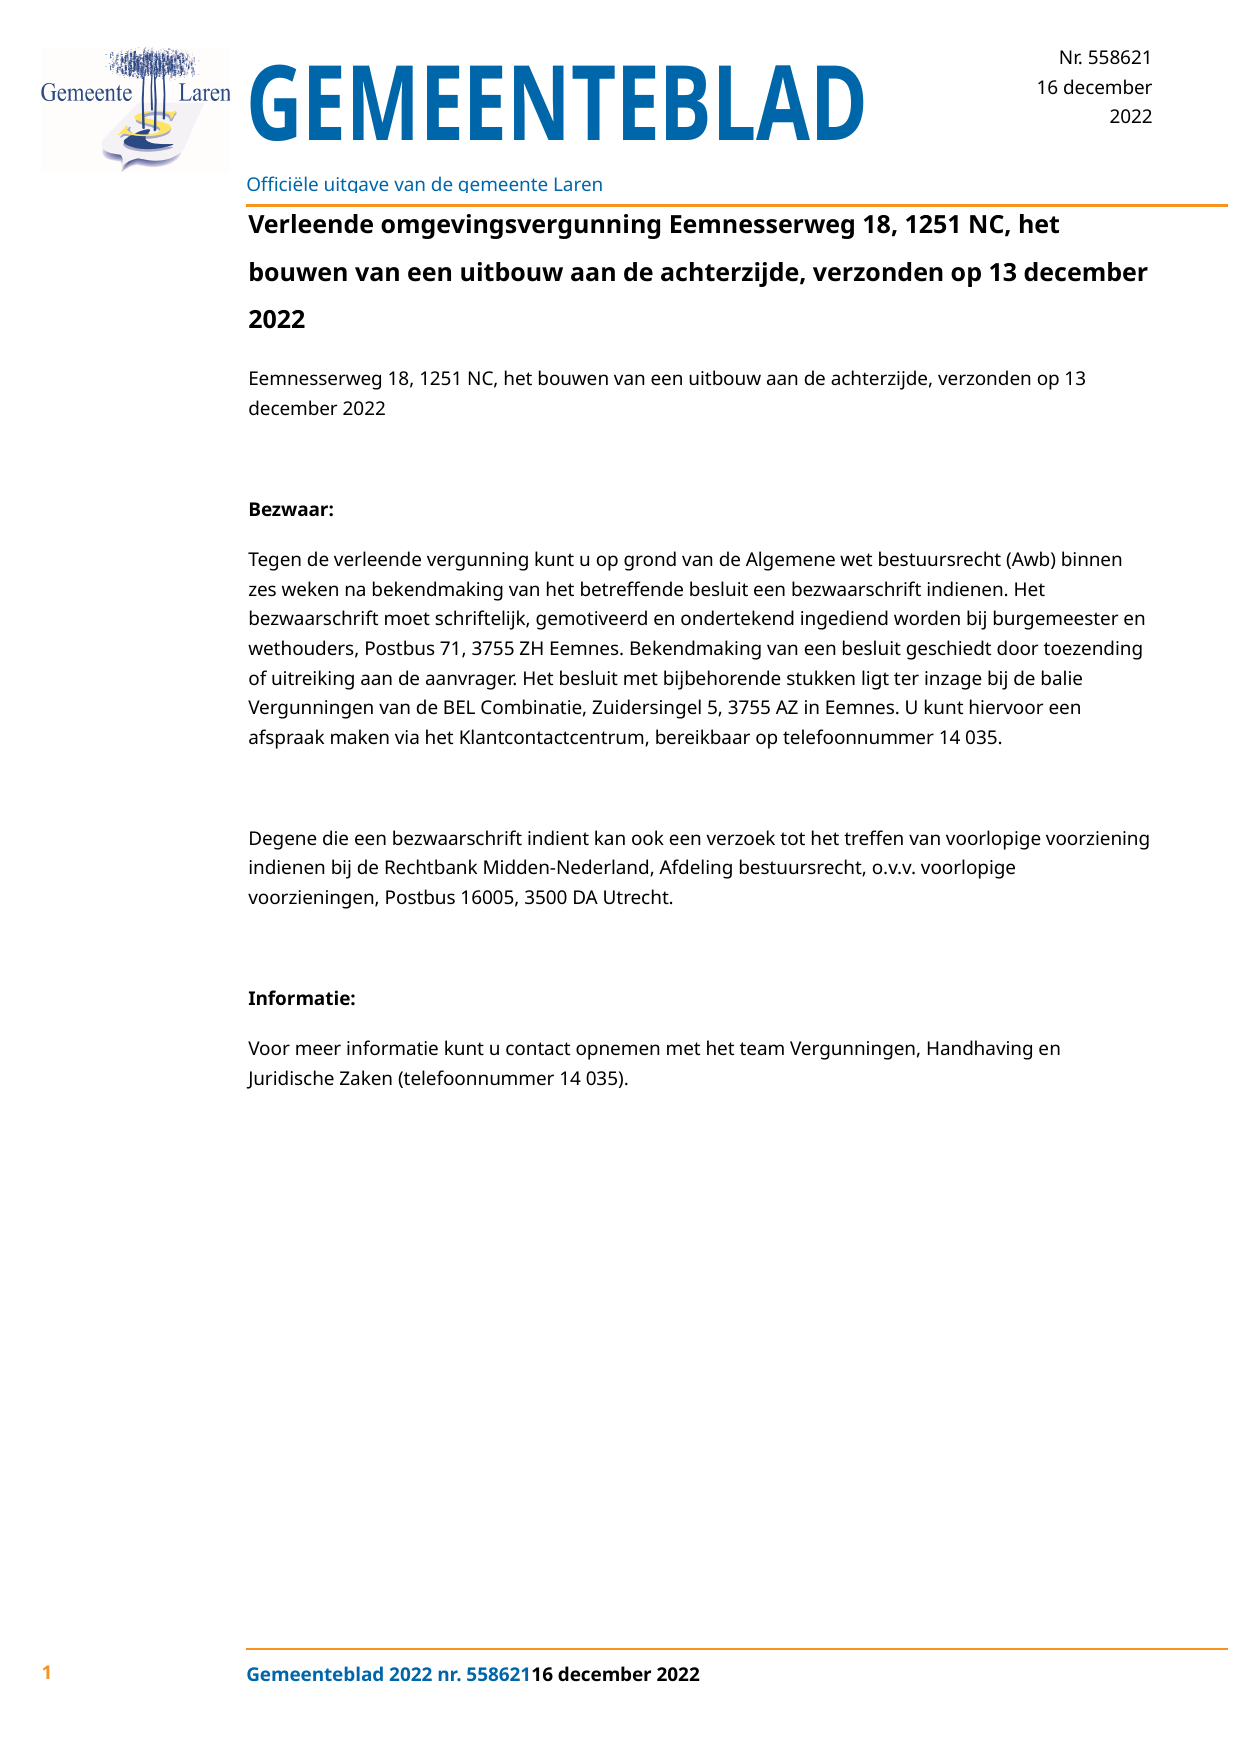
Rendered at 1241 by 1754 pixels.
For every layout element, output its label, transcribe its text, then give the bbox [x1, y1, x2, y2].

picture [41, 47, 231, 172]
text Bezwaar: [248, 496, 1152, 522]
text Degene die een bezwaarschrift indient kan ook een verzoek tot het treffen van voorlopige voorziening indienen bij de Rechtbank Midden-Nederland, Afdeling bestuursrecht, o.v.v. voorlopige voorzieningen, Postbus 16005, 3500 DA Utrecht. [248, 825, 1152, 909]
text Eemnesserweg 18, 1251 NC, het bouwen van een uitbouw aan de achterzijde, verzonden op 13 december 2022 [248, 366, 1152, 421]
text Informatie: [248, 985, 1152, 1010]
text Verleende omgevingsvergunning Eemnesserweg 18, 1251 NC, het bouwen van een uitbouw aan de achterzijde, verzonden op 13 december 2022 [248, 207, 1152, 336]
text Voor meer informatie kunt u contact opnemen met het team Vergunningen, Handhaving en Juridische Zaken (telefoonnummer 14 035). [248, 1035, 1152, 1090]
text Tegen de verleende vergunning kunt u op grond van de Algemene wet bestuursrecht (Awb) binnen zes weken na bekendmaking van het betreffende besluit een bezwaarschrift indienen. Het bezwaarschrift moet schriftelijk, gemotiveerd en ondertekend ingediend worden bij burgemeester en wethouders, Postbus 71, 3755 ZH Eemnes. Bekendmaking van een besluit geschiedt door toezending of uitreiking aan de aanvrager. Het besluit met bijbehorende stukken ligt ter inzage bij de balie Vergunningen van de BEL Combinatie, Zuidersingel 5, 3755 AZ in Eemnes. U kunt hiervoor een afspraak maken via het Klantcontactcentrum, bereikbaar op telefoonnummer 14 035. [248, 546, 1152, 749]
